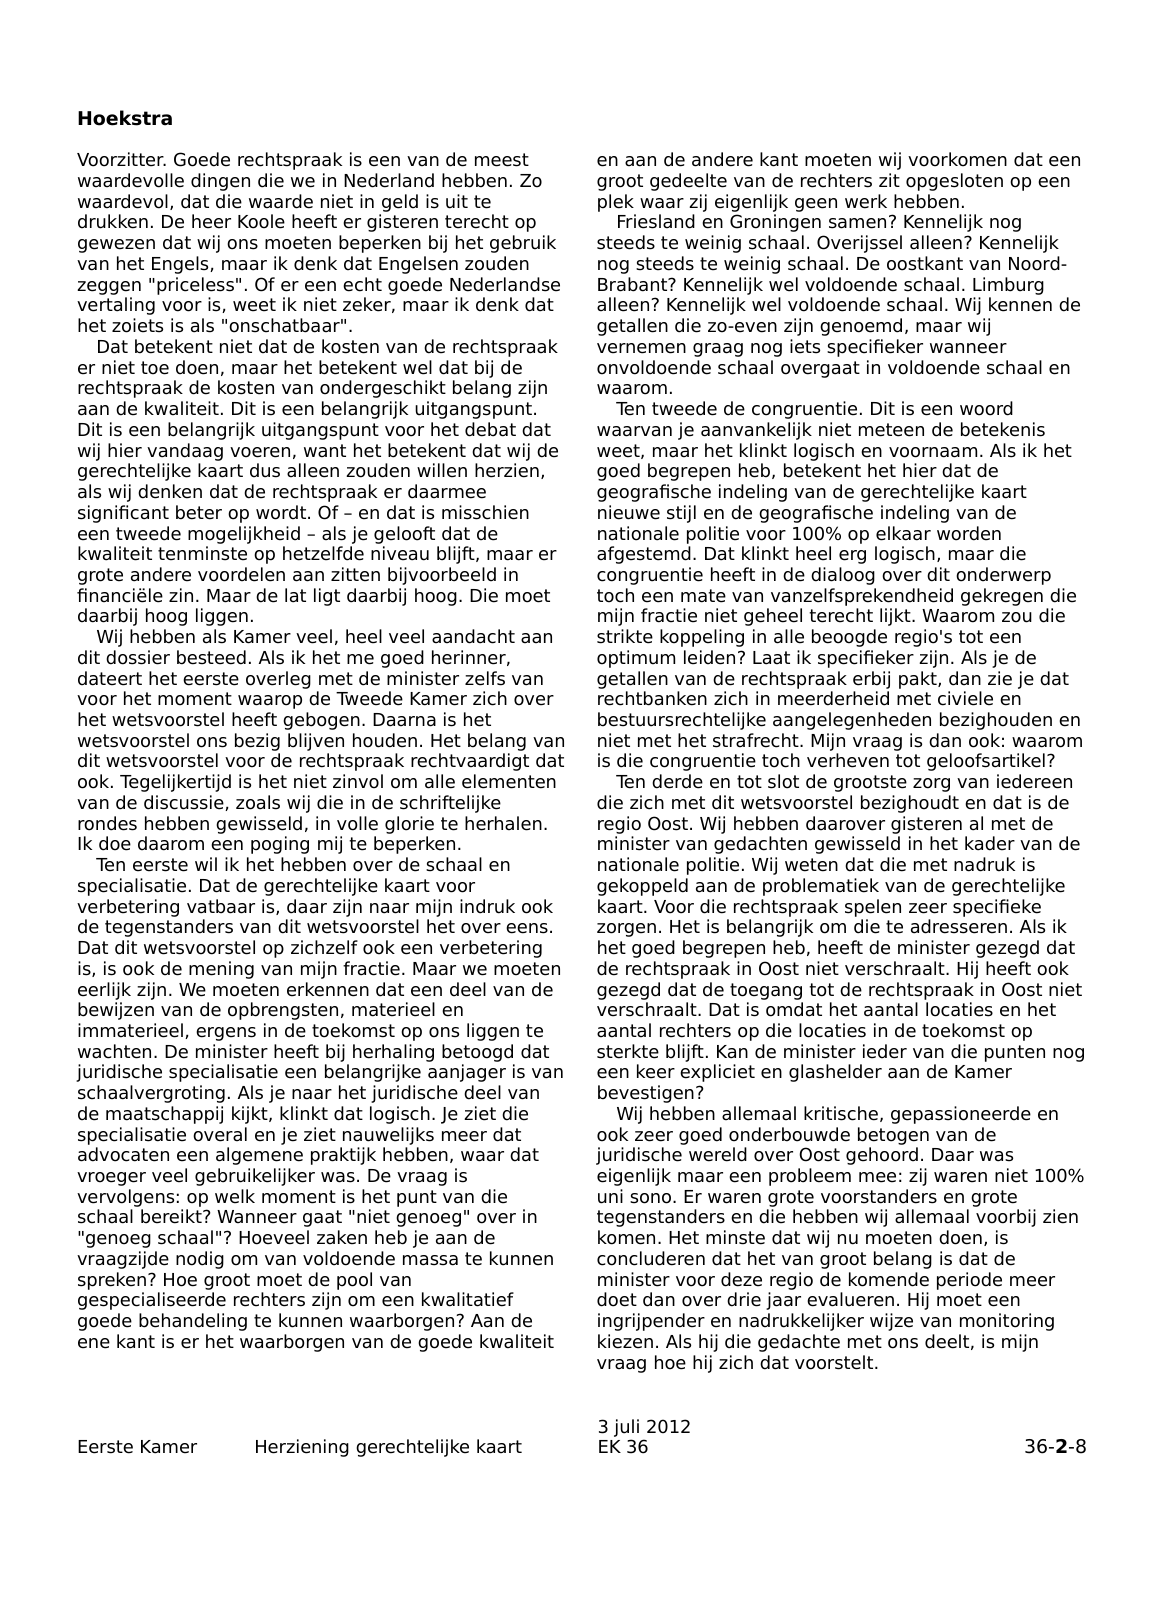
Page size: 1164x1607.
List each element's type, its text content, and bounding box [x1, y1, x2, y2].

text Dat betekent niet dat de kosten van de rechtspraak er niet toe doen, maar het betekent wel dat bij de rechtspraak de kosten van ondergeschikt belang zijn aan de kwaliteit. Dit is een belangrijk uitgangspunt. Dit is een belangrijk uitgangspunt voor het debat dat wij hier vandaag voeren, want het betekent dat wij de gerechtelijke kaart dus alleen zouden willen herzien, als wij denken dat de rechtspraak er daarmee significant beter op wordt. Of – en dat is misschien een tweede mogelijkheid – als je gelooft dat de kwaliteit tenminste op hetzelfde niveau blijft, maar er grote andere voordelen aan zitten bijvoorbeeld in financiële zin. Maar de lat ligt daarbij hoog. Die moet daarbij hoog liggen. [77, 337, 567, 627]
text en aan de andere kant moeten wij voorkomen dat een groot gedeelte van de rechters zit opgesloten op een plek waar zij eigenlijk geen werk hebben. [596, 150, 1087, 212]
text Ten eerste wil ik het hebben over de schaal en specialisatie. Dat de gerechtelijke kaart voor verbetering vatbaar is, daar zijn naar mijn indruk ook de tegenstanders van dit wetsvoorstel het over eens. Dat dit wetsvoorstel op zichzelf ook een verbetering is, is ook de mening van mijn fractie. Maar we moeten eerlijk zijn. We moeten erkennen dat een deel van de bewijzen van de opbrengsten, materieel en immaterieel, ergens in de toekomst op ons liggen te wachten. De minister heeft bij herhaling betoogd dat juridische specialisatie een belangrijke aanjager is van schaalvergroting. Als je naar het juridische deel van de maatschappij kijkt, klinkt dat logisch. Je ziet die specialisatie overal en je ziet nauwelijks meer dat advocaten een algemene praktijk hebben, waar dat vroeger veel gebruikelijker was. De vraag is vervolgens: op welk moment is het punt van die schaal bereikt? Wanneer gaat "niet genoeg" over in "genoeg schaal"? Hoeveel zaken heb je aan de vraagzijde nodig om van voldoende massa te kunnen spreken? Hoe groot moet de pool van gespecialiseerde rechters zijn om een kwalitatief goede behandeling te kunnen waarborgen? Aan de ene kant is er het waarborgen van de goede kwaliteit [77, 855, 567, 1352]
text Ten derde en tot slot de grootste zorg van iedereen die zich met dit wetsvoorstel bezighoudt en dat is de regio Oost. Wij hebben daarover gisteren al met de minister van gedachten gewisseld in het kader van de nationale politie. Wij weten dat die met nadruk is gekoppeld aan de problematiek van de gerechtelijke kaart. Voor die rechtspraak spelen zeer specifieke zorgen. Het is belangrijk om die te adresseren. Als ik het goed begrepen heb, heeft de minister gezegd dat de rechtspraak in Oost niet verschraalt. Hij heeft ook gezegd dat de toegang tot de rechtspraak in Oost niet verschraalt. Dat is omdat het aantal locaties en het aantal rechters op die locaties in de toekomst op sterkte blijft. Kan de minister ieder van die punten nog een keer expliciet en glashelder aan de Kamer bevestigen? [596, 772, 1087, 1104]
text Ten tweede de congruentie. Dit is een woord waarvan je aanvankelijk niet meteen de betekenis weet, maar het klinkt logisch en voornaam. Als ik het goed begrepen heb, betekent het hier dat de geografische indeling van de gerechtelijke kaart nieuwe stijl en de geografische indeling van de nationale politie voor 100% op elkaar worden afgestemd. Dat klinkt heel erg logisch, maar die congruentie heeft in de dialoog over dit onderwerp toch een mate van vanzelfsprekendheid gekregen die mijn fractie niet geheel terecht lijkt. Waarom zou die strikte koppeling in alle beoogde regio's tot een optimum leiden? Laat ik specifieker zijn. Als je de getallen van de rechtspraak erbij pakt, dan zie je dat rechtbanken zich in meerderheid met civiele en bestuursrechtelijke aangelegenheden bezighouden en niet met het strafrecht. Mijn vraag is dan ook: waarom is die congruentie toch verheven tot geloofsartikel? [596, 399, 1087, 772]
text Wij hebben allemaal kritische, gepassioneerde en ook zeer goed onderbouwde betogen van de juridische wereld over Oost gehoord. Daar was eigenlijk maar een probleem mee: zij waren niet 100% uni sono. Er waren grote voorstanders en grote tegenstanders en die hebben wij allemaal voorbij zien komen. Het minste dat wij nu moeten doen, is concluderen dat het van groot belang is dat de minister voor deze regio de komende periode meer doet dan over drie jaar evalueren. Hij moet een ingrijpender en nadrukkelijker wijze van monitoring kiezen. Als hij die gedachte met ons deelt, is mijn vraag hoe hij zich dat voorstelt. [596, 1104, 1087, 1373]
text Wij hebben als Kamer veel, heel veel aandacht aan dit dossier besteed. Als ik het me goed herinner, dateert het eerste overleg met de minister zelfs van voor het moment waarop de Tweede Kamer zich over het wetsvoorstel heeft gebogen. Daarna is het wetsvoorstel ons bezig blijven houden. Het belang van dit wetsvoorstel voor de rechtspraak rechtvaardigt dat ook. Tegelijkertijd is het niet zinvol om alle elementen van de discussie, zoals wij die in de schriftelijke rondes hebben gewisseld, in volle glorie te herhalen. Ik doe daarom een poging mij te beperken. [77, 627, 567, 855]
text Voorzitter. Goede rechtspraak is een van de meest waardevolle dingen die we in Nederland hebben. Zo waardevol, dat die waarde niet in geld is uit te drukken. De heer Koole heeft er gisteren terecht op gewezen dat wij ons moeten beperken bij het gebruik van het Engels, maar ik denk dat Engelsen zouden zeggen "priceless". Of er een echt goede Nederlandse vertaling voor is, weet ik niet zeker, maar ik denk dat het zoiets is als "onschatbaar". [77, 150, 567, 337]
text Friesland en Groningen samen? Kennelijk nog steeds te weinig schaal. Overijssel alleen? Kennelijk nog steeds te weinig schaal. De oostkant van Noord-Brabant? Kennelijk wel voldoende schaal. Limburg alleen? Kennelijk wel voldoende schaal. Wij kennen de getallen die zo-even zijn genoemd, maar wij vernemen graag nog iets specifieker wanneer onvoldoende schaal overgaat in voldoende schaal en waarom. [596, 212, 1087, 399]
